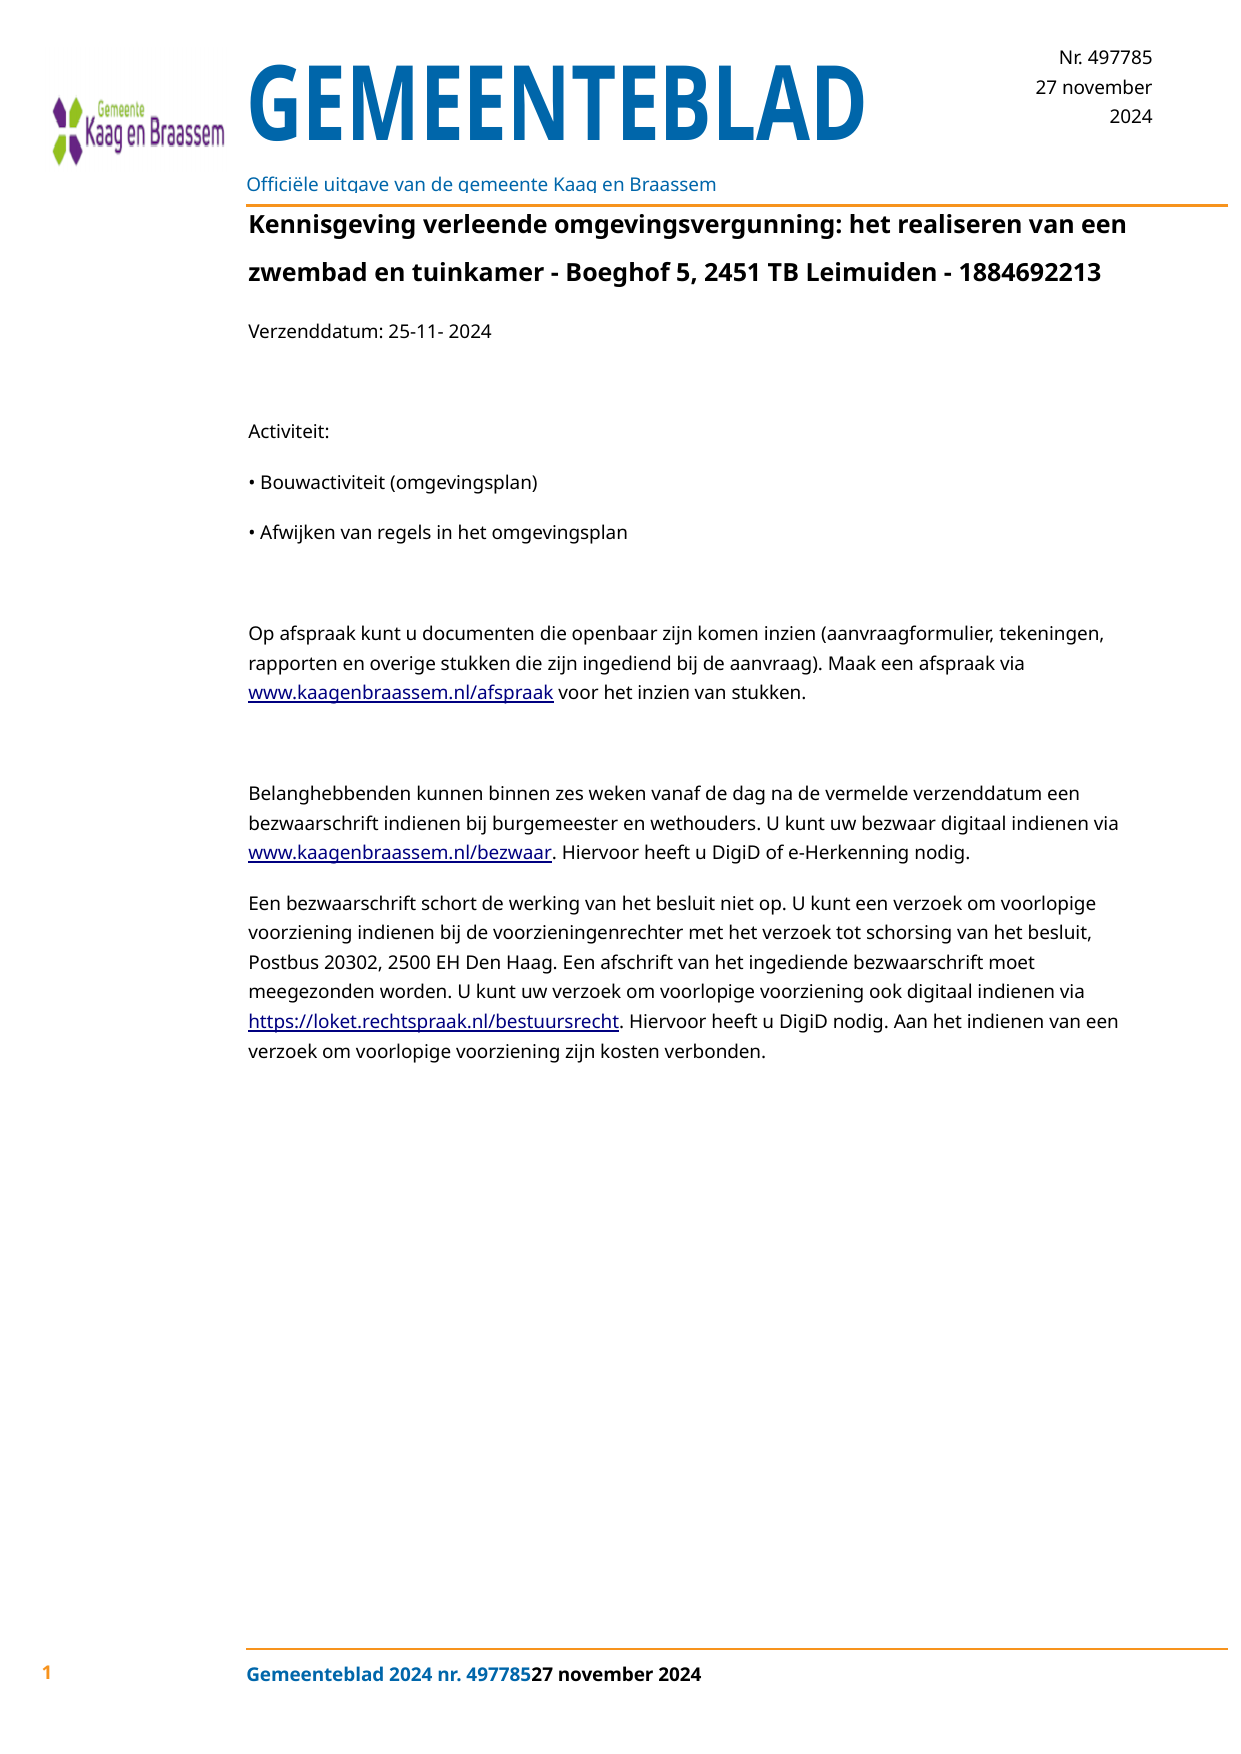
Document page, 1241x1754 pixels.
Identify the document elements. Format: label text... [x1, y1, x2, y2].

text Een bezwaarschrift schort de werking van het besluit niet op. U kunt een verzoek om voorlopige voorziening indienen bij de voorzieningenrechter met het verzoek tot schorsing van het besluit, Postbus 20302, 2500 EH Den Haag. Een afschrift van het ingediende bezwaarschrift moet meegezonden worden. U kunt uw verzoek om voorlopige voorziening ook digitaal indienen via https://loket.rechtspraak.nl/bestuursrecht. Hiervoor heeft u DigiD nodig. Aan het indienen van een verzoek om voorlopige voorziening zijn kosten verbonden. [248, 890, 1152, 1064]
text Kennisgeving verleende omgevingsvergunning: het realiseren van een zwembad en tuinkamer - Boeghof 5, 2451 TB Leimuiden - 1884692213 [248, 207, 1152, 288]
text • Bouwactiviteit (omgevingsplan) [248, 469, 1152, 495]
text Belanghebbenden kunnen binnen zes weken vanaf de dag na de vermelde verzenddatum een bezwaarschrift indienen bij burgemeester en wethouders. U kunt uw bezwaar digitaal indienen via www.kaagenbraassem.nl/bezwaar. Hiervoor heeft u DigiD of e-Herkenning nodig. [248, 780, 1152, 865]
text Activiteit: [248, 419, 1152, 444]
text Op afspraak kunt u documenten die openbaar zijn komen inzien (aanvraagformulier, tekeningen, rapporten en overige stukken die zijn ingediend bij de aanvraag). Maak een afspraak via www.kaagenbraassem.nl/afspraak voor het inzien van stukken. [248, 620, 1152, 705]
text • Afwijken van regels in het omgevingsplan [248, 519, 1152, 545]
picture [41, 47, 231, 172]
text Verzenddatum: 25-11- 2024 [248, 318, 1152, 344]
